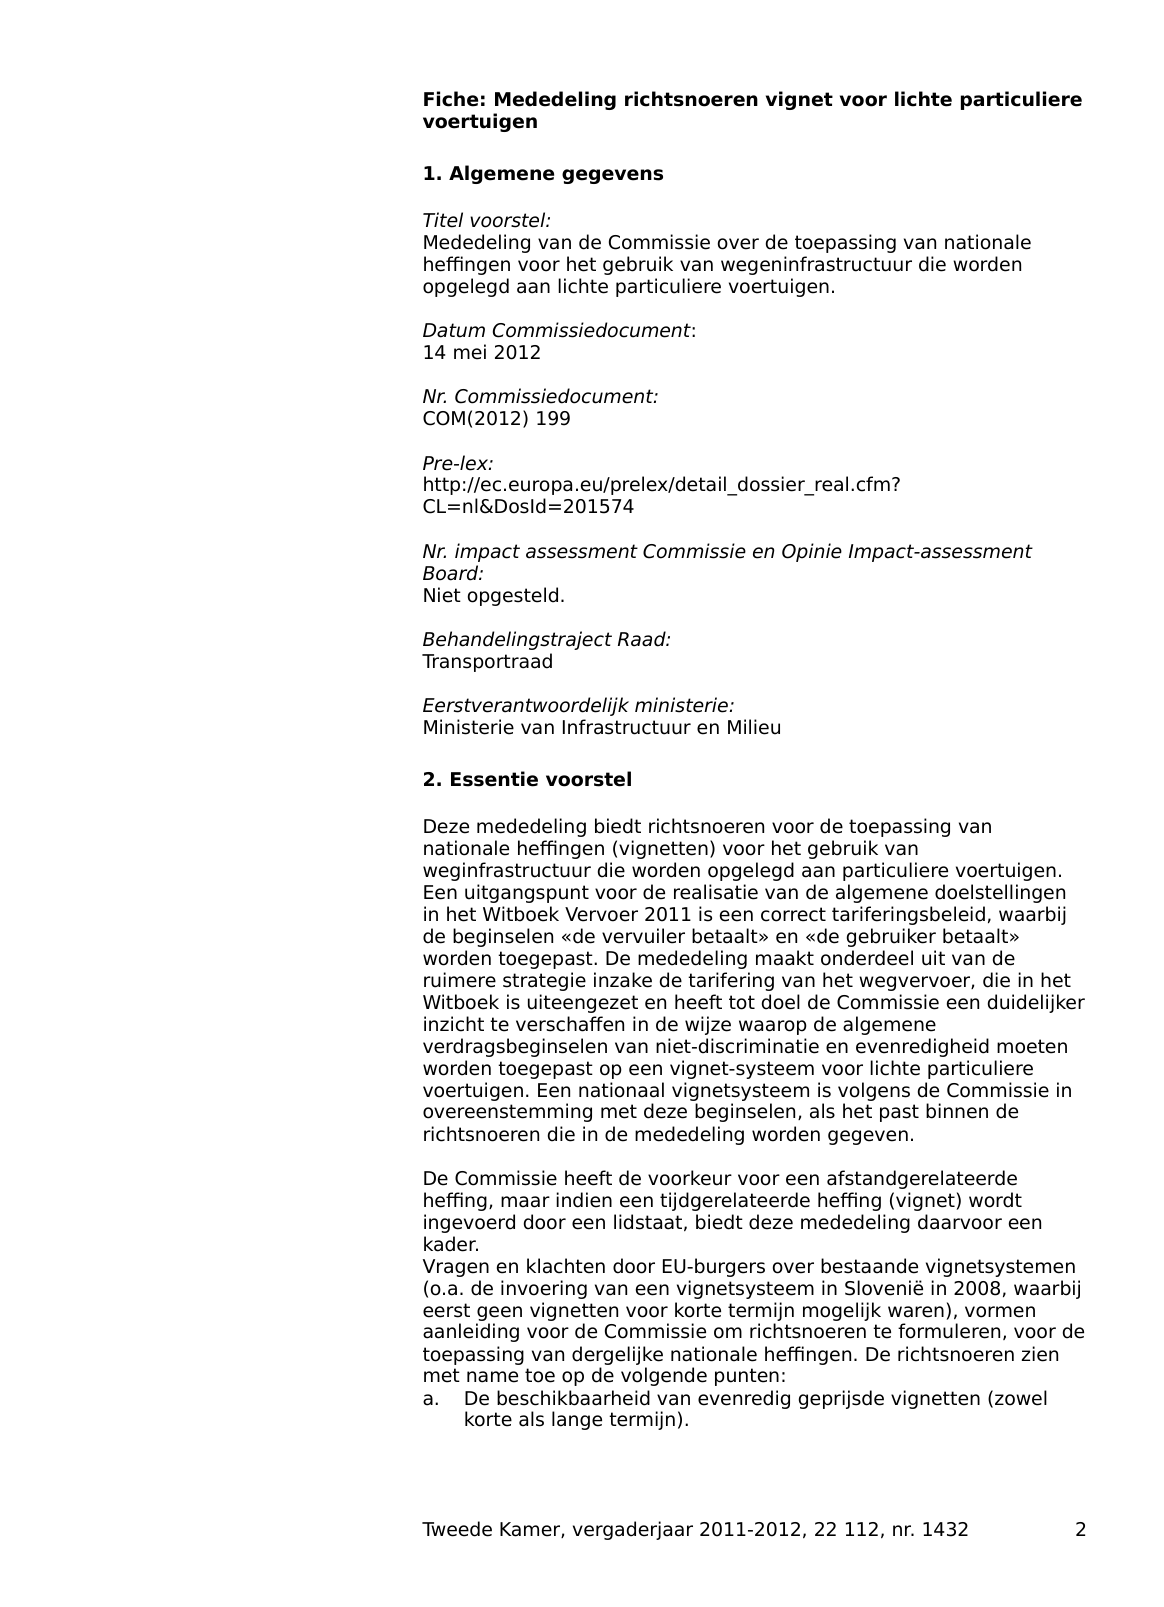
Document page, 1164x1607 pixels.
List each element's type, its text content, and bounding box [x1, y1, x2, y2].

subtitle 2. Essentie voorstel [422, 769, 1087, 791]
text Titel voorstel: [422, 210, 1087, 232]
text Deze mededeling biedt richtsnoeren voor de toepassing van nationale heffingen (vignetten) voor het gebruik van weginfrastructuur die worden opgelegd aan particuliere voertuigen. Een uitgangspunt voor de realisatie van de algemene doelstellingen in het Witboek Vervoer 2011 is een correct tariferingsbeleid, waarbij de beginselen «de vervuiler betaalt» en «de gebruiker betaalt» worden toegepast. De mededeling maakt onderdeel uit van de ruimere strategie inzake de tarifering van het wegvervoer, die in het Witboek is uiteengezet en heeft tot doel de Commissie een duidelijker inzicht te verschaffen in de wijze waarop de algemene verdragsbeginselen van niet-discriminatie en evenredigheid moeten worden toegepast op een vignet-systeem voor lichte particuliere voertuigen. Een nationaal vignetsysteem is volgens de Commissie in overeenstemming met deze beginselen, als het past binnen de richtsnoeren die in de mededeling worden gegeven. [422, 816, 1087, 1145]
text 14 mei 2012 [422, 342, 1087, 364]
subtitle Fiche: Mededeling richtsnoeren vignet voor lichte particuliere voertuigen [422, 89, 1087, 133]
text Niet opgesteld. [422, 584, 1087, 606]
text Eerstverantwoordelijk ministerie: [422, 695, 1087, 717]
text Pre-lex: [422, 452, 1087, 474]
text Nr. impact assessment Commissie en Opinie Impact-assessment Board: [422, 541, 1087, 584]
text De Commissie heeft de voorkeur voor een afstandgerelateerde heffing, maar indien een tijdgerelateerde heffing (vignet) wordt ingevoerd door een lidstaat, biedt deze mededeling daarvoor een kader. [422, 1168, 1087, 1256]
text Datum Commissiedocument: [422, 320, 1087, 342]
text Mededeling van de Commissie over de toepassing van nationale heffingen voor het gebruik van wegeninfrastructuur die worden opgelegd aan lichte particuliere voertuigen. [422, 232, 1087, 298]
text Nr. Commissiedocument: [422, 386, 1087, 408]
text a. De beschikbaarheid van evenredig geprijsde vignetten (zowel korte als lange termijn). [422, 1387, 1087, 1431]
subtitle 1. Algemene gegevens [422, 163, 1087, 185]
text COM(2012) 199 [422, 408, 1087, 430]
text Ministerie van Infrastructuur en Milieu [422, 717, 1087, 739]
text http://ec.europa.eu/prelex/detail_dossier_real.cfm?CL=nl&DosId=201574 [422, 474, 1087, 518]
text Transportraad [422, 651, 1087, 673]
text Behandelingstraject Raad: [422, 629, 1087, 651]
text Vragen en klachten door EU-burgers over bestaande vignetsystemen (o.a. de invoering van een vignetsysteem in Slovenië in 2008, waarbij eerst geen vignetten voor korte termijn mogelijk waren), vormen aanleiding voor de Commissie om richtsnoeren te formuleren, voor de toepassing van dergelijke nationale heffingen. De richtsnoeren zien met name toe op de volgende punten: [422, 1256, 1087, 1387]
